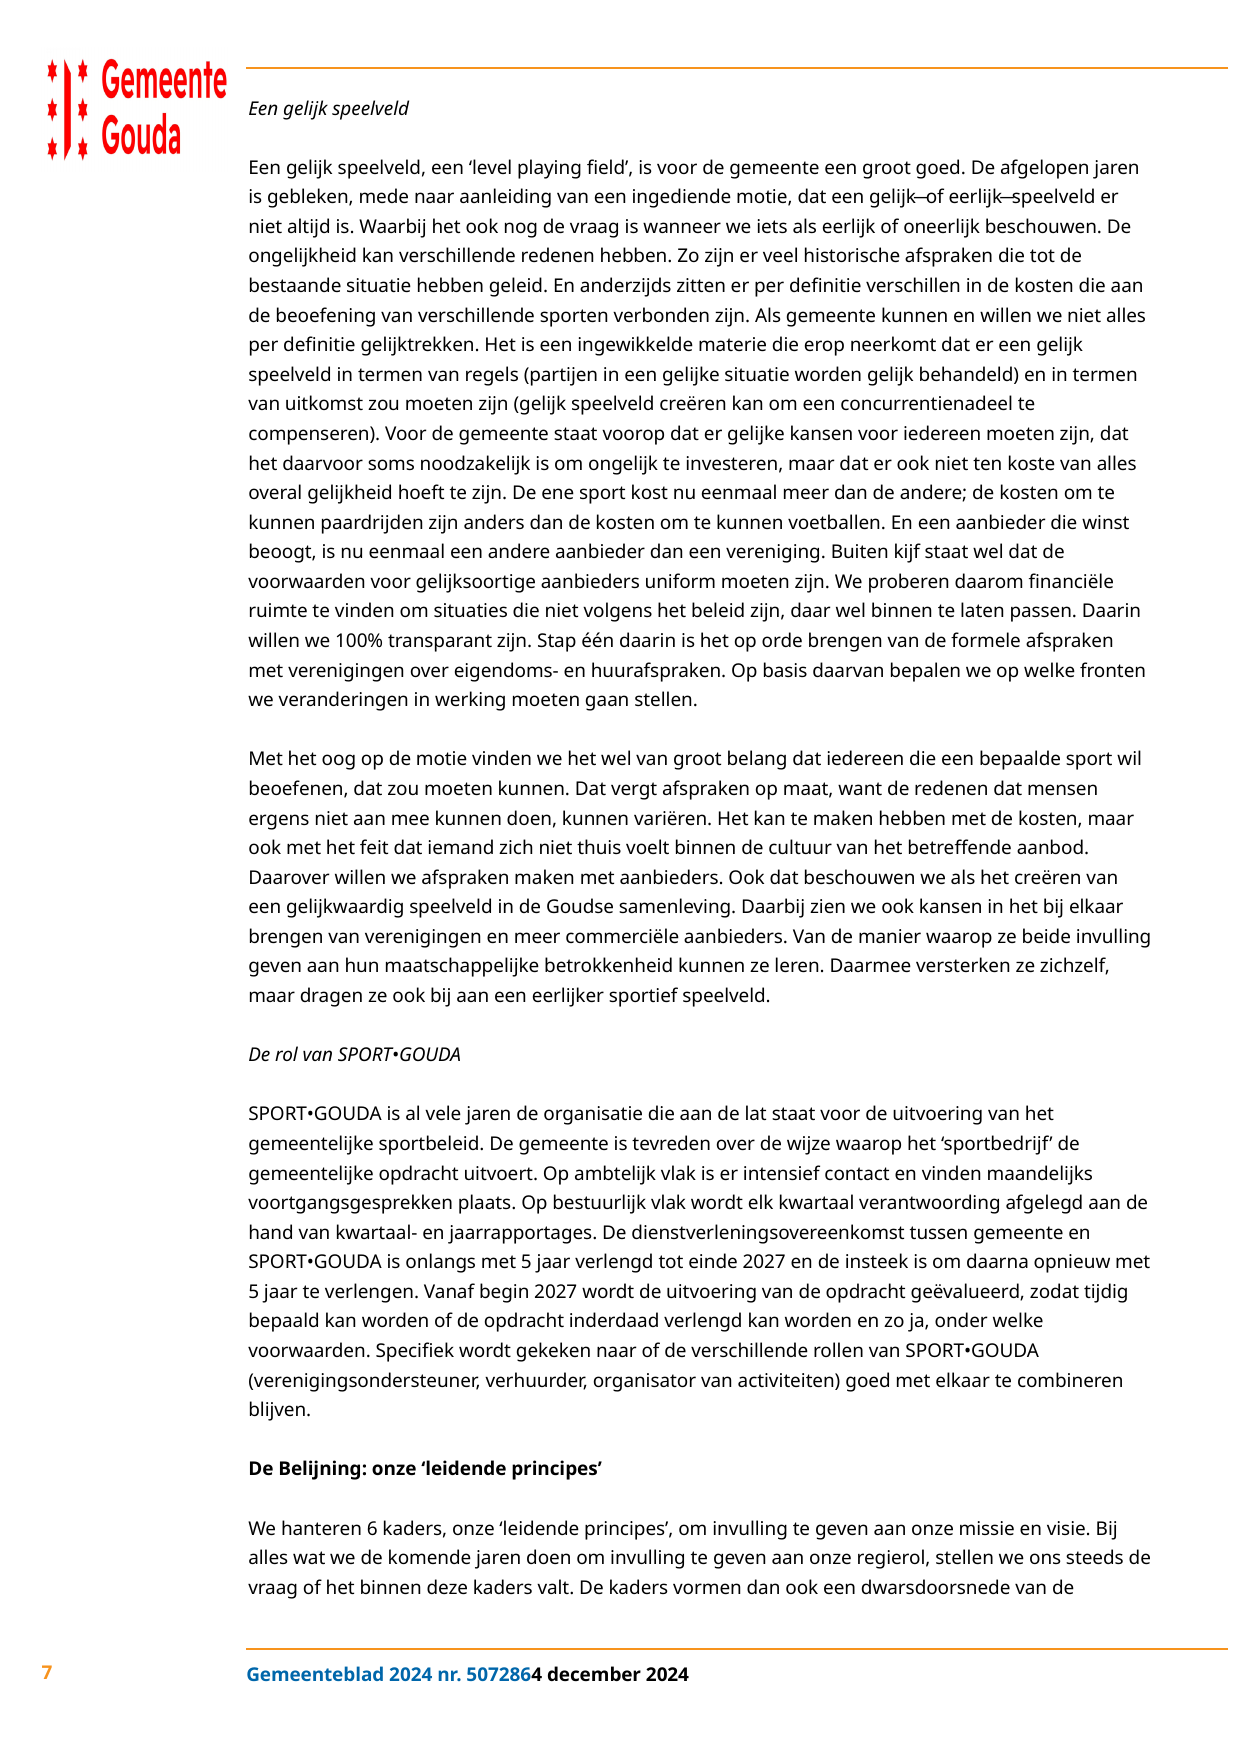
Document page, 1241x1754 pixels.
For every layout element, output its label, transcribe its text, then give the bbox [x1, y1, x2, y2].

picture [41, 47, 231, 172]
text Een gelijk speelveld [248, 95, 1152, 121]
text De Belijning: onze ‘leidende principes’ [248, 1456, 1152, 1481]
text De rol van SPORT•GOUDA [248, 1041, 1152, 1067]
text SPORT•GOUDA is al vele jaren de organisatie die aan de lat staat voor de uitvoering van het gemeentelijke sportbeleid. De gemeente is tevreden over de wijze waarop het ‘sportbedrijf’ de gemeentelijke opdracht uitvoert. Op ambtelijk vlak is er intensief contact en vinden maandelijks voortgangsgesprekken plaats. Op bestuurlijk vlak wordt elk kwartaal verantwoording afgelegd aan de hand van kwartaal- en jaarrapportages. De dienstverleningsovereenkomst tussen gemeente en SPORT•GOUDA is onlangs met 5 jaar verlengd tot einde 2027 en de insteek is om daarna opnieuw met 5 jaar te verlengen. Vanaf begin 2027 wordt de uitvoering van de opdracht geëvalueerd, zodat tijdig bepaald kan worden of de opdracht inderdaad verlengd kan worden en zo ja, onder welke voorwaarden. Specifiek wordt gekeken naar of de verschillende rollen van SPORT•GOUDA (verenigingsondersteuner, verhuurder, organisator van activiteiten) goed met elkaar te combineren blijven. [248, 1101, 1152, 1422]
text We hanteren 6 kaders, onze ‘leidende principes’, om invulling te geven aan onze missie en visie. Bij alles wat we de komende jaren doen om invulling te geven aan onze regierol, stellen we ons steeds de vraag of het binnen deze kaders valt. De kaders vormen dan ook een dwarsdoorsnede van de [248, 1515, 1152, 1600]
text Een gelijk speelveld, een ‘level playing field’, is voor de gemeente een groot goed. De afgelopen jaren is gebleken, mede naar aanleiding van een ingediende motie, dat een gelijk ̶ of eerlijk ̶ speelveld er niet altijd is. Waarbij het ook nog de vraag is wanneer we iets als eerlijk of oneerlijk beschouwen. De ongelijkheid kan verschillende redenen hebben. Zo zijn er veel historische afspraken die tot de bestaande situatie hebben geleid. En anderzijds zitten er per definitie verschillen in de kosten die aan de beoefening van verschillende sporten verbonden zijn. Als gemeente kunnen en willen we niet alles per definitie gelijktrekken. Het is een ingewikkelde materie die erop neerkomt dat er een gelijk speelveld in termen van regels (partijen in een gelijke situatie worden gelijk behandeld) en in termen van uitkomst zou moeten zijn (gelijk speelveld creëren kan om een concurrentienadeel te compenseren). Voor de gemeente staat voorop dat er gelijke kansen voor iedereen moeten zijn, dat het daarvoor soms noodzakelijk is om ongelijk te investeren, maar dat er ook niet ten koste van alles overal gelijkheid hoeft te zijn. De ene sport kost nu eenmaal meer dan de andere; de kosten om te kunnen paardrijden zijn anders dan de kosten om te kunnen voetballen. En een aanbieder die winst beoogt, is nu eenmaal een andere aanbieder dan een vereniging. Buiten kijf staat wel dat de voorwaarden voor gelijksoortige aanbieders uniform moeten zijn. We proberen daarom financiële ruimte te vinden om situaties die niet volgens het beleid zijn, daar wel binnen te laten passen. Daarin willen we 100% transparant zijn. Stap één daarin is het op orde brengen van de formele afspraken met verenigingen over eigendoms- en huurafspraken. Op basis daarvan bepalen we op welke fronten we veranderingen in werking moeten gaan stellen. [248, 154, 1152, 712]
text Met het oog op de motie vinden we het wel van groot belang dat iedereen die een bepaalde sport wil beoefenen, dat zou moeten kunnen. Dat vergt afspraken op maat, want de redenen dat mensen ergens niet aan mee kunnen doen, kunnen variëren. Het kan te maken hebben met de kosten, maar ook met het feit dat iemand zich niet thuis voelt binnen de cultuur van het betreffende aanbod. Daarover willen we afspraken maken met aanbieders. Ook dat beschouwen we als het creëren van een gelijkwaardig speelveld in de Goudse samenleving. Daarbij zien we ook kansen in het bij elkaar brengen van verenigingen en meer commerciële aanbieders. Van de manier waarop ze beide invulling geven aan hun maatschappelijke betrokkenheid kunnen ze leren. Daarmee versterken ze zichzelf, maar dragen ze ook bij aan een eerlijker sportief speelveld. [248, 746, 1152, 1008]
